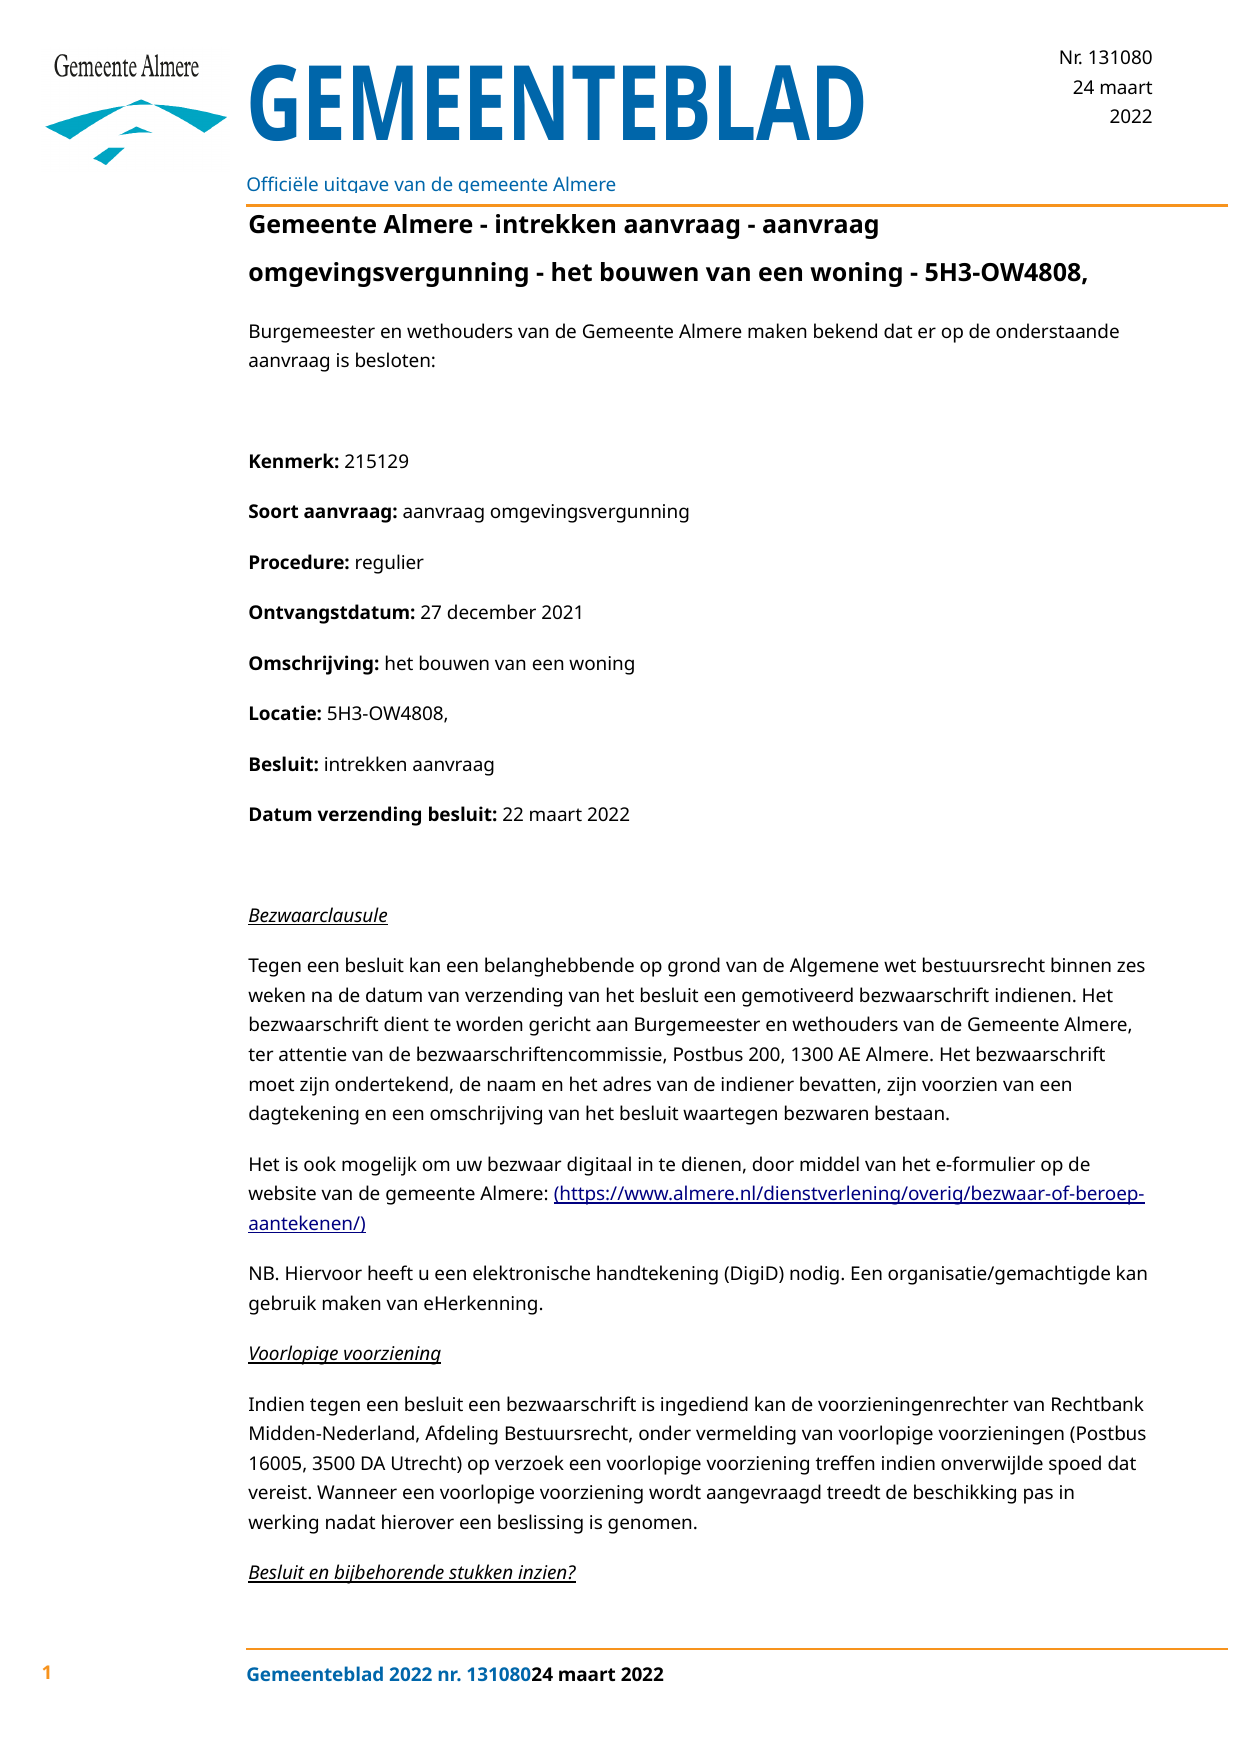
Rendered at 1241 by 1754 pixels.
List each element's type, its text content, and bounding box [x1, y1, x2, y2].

text Besluit: intrekken aanvraag [248, 751, 1152, 777]
picture [41, 47, 231, 172]
text Indien tegen een besluit een bezwaarschrift is ingediend kan de voorzieningenrechter van Rechtbank Midden-Nederland, Afdeling Bestuursrecht, onder vermelding van voorlopige voorzieningen (Postbus 16005, 3500 DA Utrecht) op verzoek een voorlopige voorziening treffen indien onverwijlde spoed dat vereist. Wanneer een voorlopige voorziening wordt aangevraagd treedt de beschikking pas in werking nadat hierover een beslissing is genomen. [248, 1391, 1152, 1535]
text Burgemeester en wethouders van de Gemeente Almere maken bekend dat er op de onderstaande aanvraag is besloten: [248, 318, 1152, 373]
text Procedure: regulier [248, 549, 1152, 575]
text Soort aanvraag: aanvraag omgevingsvergunning [248, 499, 1152, 524]
text Tegen een besluit kan een belanghebbende op grond van de Algemene wet bestuursrecht binnen zes weken na de datum van verzending van het besluit een gemotiveerd bezwaarschrift indienen. Het bezwaarschrift dient te worden gericht aan Burgemeester en wethouders van de Gemeente Almere, ter attentie van de bezwaarschriftencommissie, Postbus 200, 1300 AE Almere. Het bezwaarschrift moet zijn ondertekend, de naam en het adres van de indiener bevatten, zijn voorzien van een dagtekening en een omschrijving van het besluit waartegen bezwaren bestaan. [248, 952, 1152, 1126]
text Gemeente Almere - intrekken aanvraag - aanvraag omgevingsvergunning - het bouwen van een woning - 5H3-OW4808, [248, 207, 1152, 288]
text Datum verzending besluit: 22 maart 2022 [248, 801, 1152, 827]
text Besluit en bijbehorende stukken inzien? [248, 1559, 1152, 1585]
text Locatie: 5H3-OW4808, [248, 700, 1152, 726]
text NB. Hiervoor heeft u een elektronische handtekening (DigiD) nodig. Een organisatie/gemachtigde kan gebruik maken van eHerkenning. [248, 1260, 1152, 1316]
text Omschrijving: het bouwen van een woning [248, 650, 1152, 676]
text Kenmerk: 215129 [248, 448, 1152, 474]
text Bezwaarclausule [248, 902, 1152, 928]
text Het is ook mogelijk om uw bezwaar digitaal in te dienen, door middel van het e-formulier op de website van de gemeente Almere: (https://www.almere.nl/dienstverlening/overig/bezwaar-of-beroep-aantekenen/) [248, 1151, 1152, 1236]
text Voorlopige voorziening [248, 1340, 1152, 1366]
text Ontvangstdatum: 27 december 2021 [248, 599, 1152, 625]
